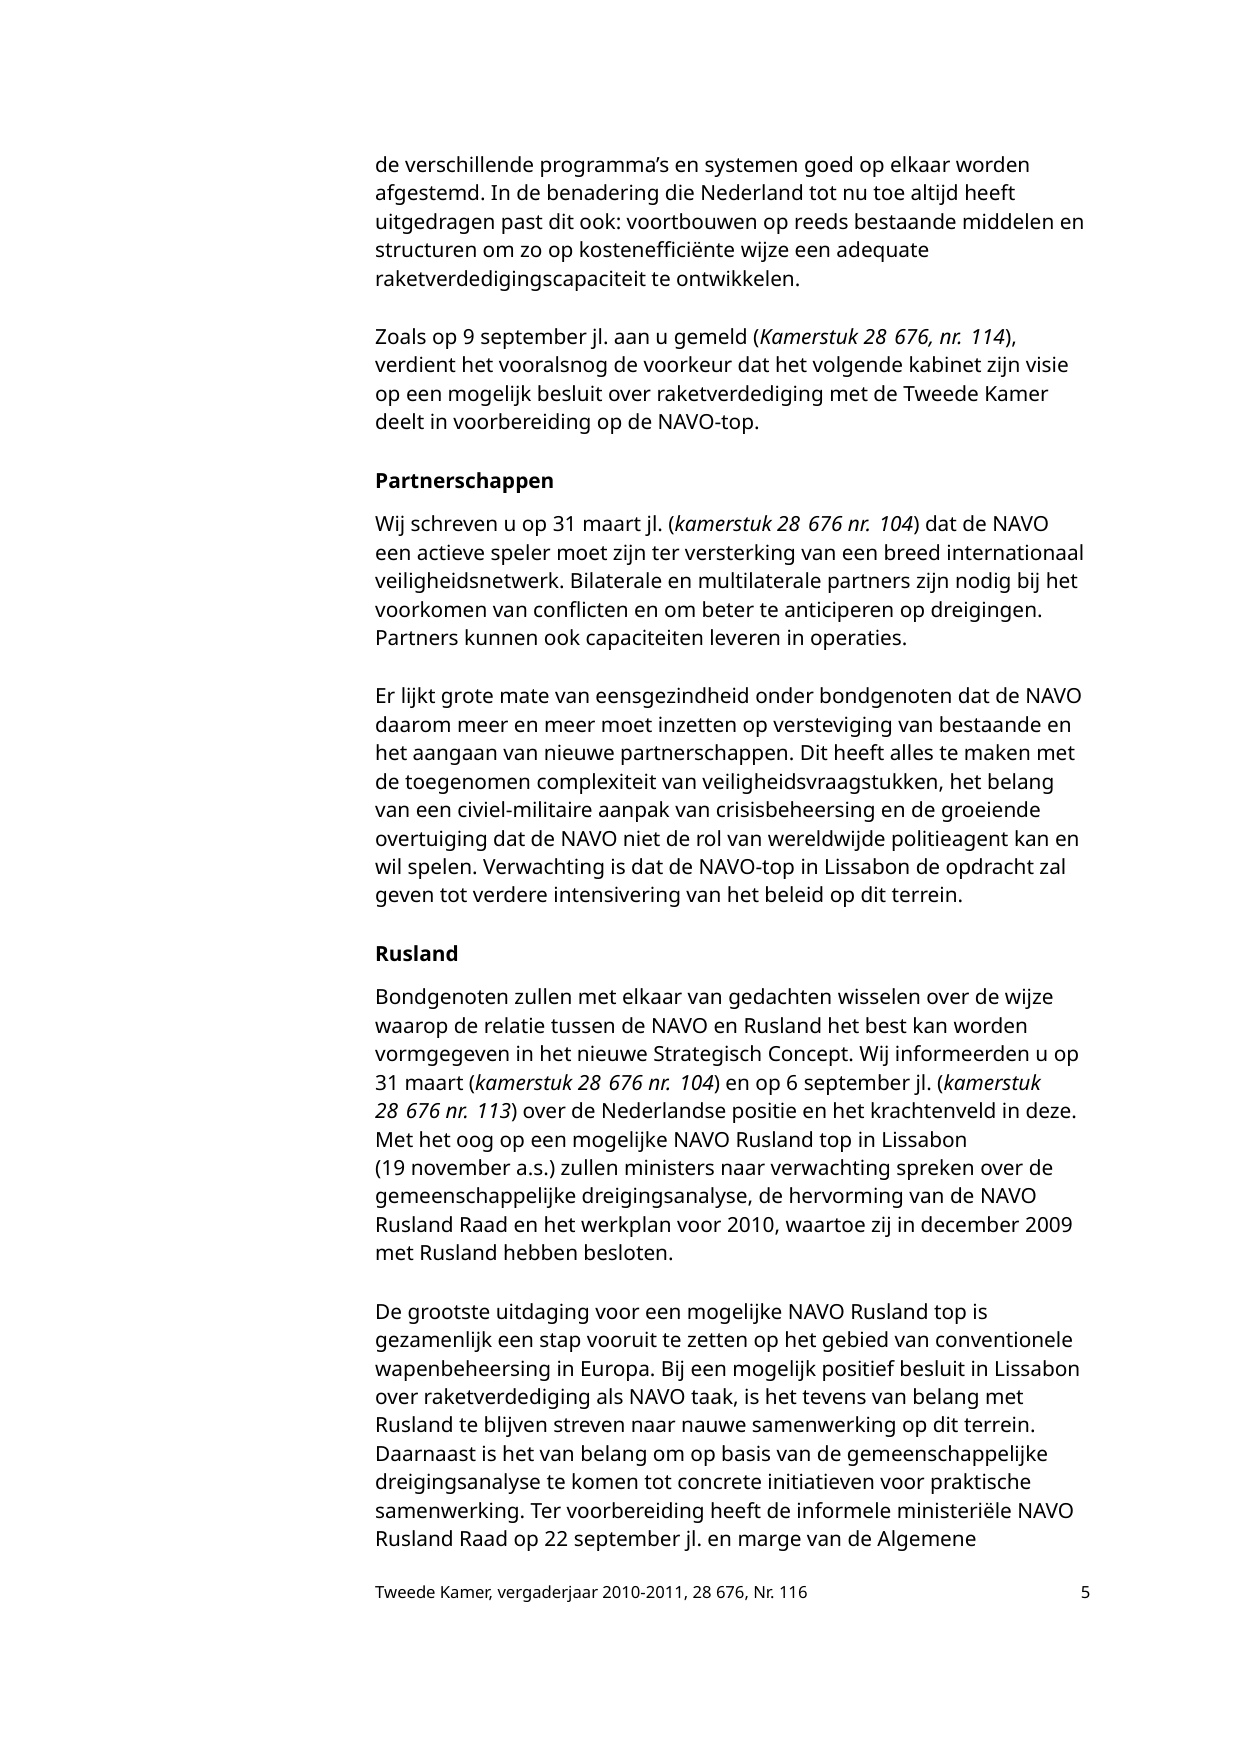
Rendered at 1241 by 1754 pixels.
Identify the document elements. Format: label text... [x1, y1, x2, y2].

text Er lijkt grote mate van eensgezindheid onder bondgenoten dat de NAVO daarom meer en meer moet inzetten op versteviging van bestaande en het aangaan van nieuwe partnerschappen. Dit heeft alles te maken met de toegenomen complexiteit van veiligheidsvraagstukken, het belang van een civiel-militaire aanpak van crisisbeheersing en de groeiende overtuiging dat de NAVO niet de rol van wereldwijde politieagent kan en wil spelen. Verwachting is dat de NAVO-top in Lissabon de opdracht zal geven tot verdere intensivering van het beleid op dit terrein. [375, 682, 1090, 909]
text Partnerschappen [375, 466, 1090, 494]
text De grootste uitdaging voor een mogelijke NAVO Rusland top is gezamenlijk een stap vooruit te zetten op het gebied van conventionele wapenbeheersing in Europa. Bij een mogelijk positief besluit in Lissabon over raketverdediging als NAVO taak, is het tevens van belang met Rusland te blijven streven naar nauwe samenwerking op dit terrein. Daarnaast is het van belang om op basis van de gemeenschappelijke dreigingsanalyse te komen tot concrete initiatieven voor praktische samenwerking. Ter voorbereiding heeft de informele ministeriële NAVO Rusland Raad op 22 september jl. en marge van de Algemene [375, 1297, 1090, 1553]
text Bondgenoten zullen met elkaar van gedachten wisselen over de wijze waarop de relatie tussen de NAVO en Rusland het best kan worden vormgegeven in het nieuwe Strategisch Concept. Wij informeerden u op 31 maart (kamerstuk 28 676 nr. 104) en op 6 september jl. (kamerstuk 28 676 nr. 113) over de Nederlandse positie en het krachtenveld in deze. Met het oog op een mogelijke NAVO Rusland top in Lissabon (19 november a.s.) zullen ministers naar verwachting spreken over de gemeenschappelijke dreigingsanalyse, de hervorming van de NAVO Rusland Raad en het werkplan voor 2010, waartoe zij in december 2009 met Rusland hebben besloten. [375, 982, 1090, 1267]
text Wij schreven u op 31 maart jl. (kamerstuk 28 676 nr. 104) dat de NAVO een actieve speler moet zijn ter versterking van een breed internationaal veiligheidsnetwerk. Bilaterale en multilaterale partners zijn nodig bij het voorkomen van conflicten en om beter te anticiperen op dreigingen. Partners kunnen ook capaciteiten leveren in operaties. [375, 509, 1090, 652]
text Zoals op 9 september jl. aan u gemeld (Kamerstuk 28 676, nr. 114), verdient het vooralsnog de voorkeur dat het volgende kabinet zijn visie op een mogelijk besluit over raketverdediging met de Tweede Kamer deelt in voorbereiding op de NAVO-top. [375, 322, 1090, 436]
text de verschillende programma’s en systemen goed op elkaar worden afgestemd. In de benadering die Nederland tot nu toe altijd heeft uitgedragen past dit ook: voortbouwen op reeds bestaande middelen en structuren om zo op kostenefficiënte wijze een adequate raketverdedigingscapaciteit te ontwikkelen. [375, 150, 1090, 292]
text Rusland [375, 939, 1090, 967]
